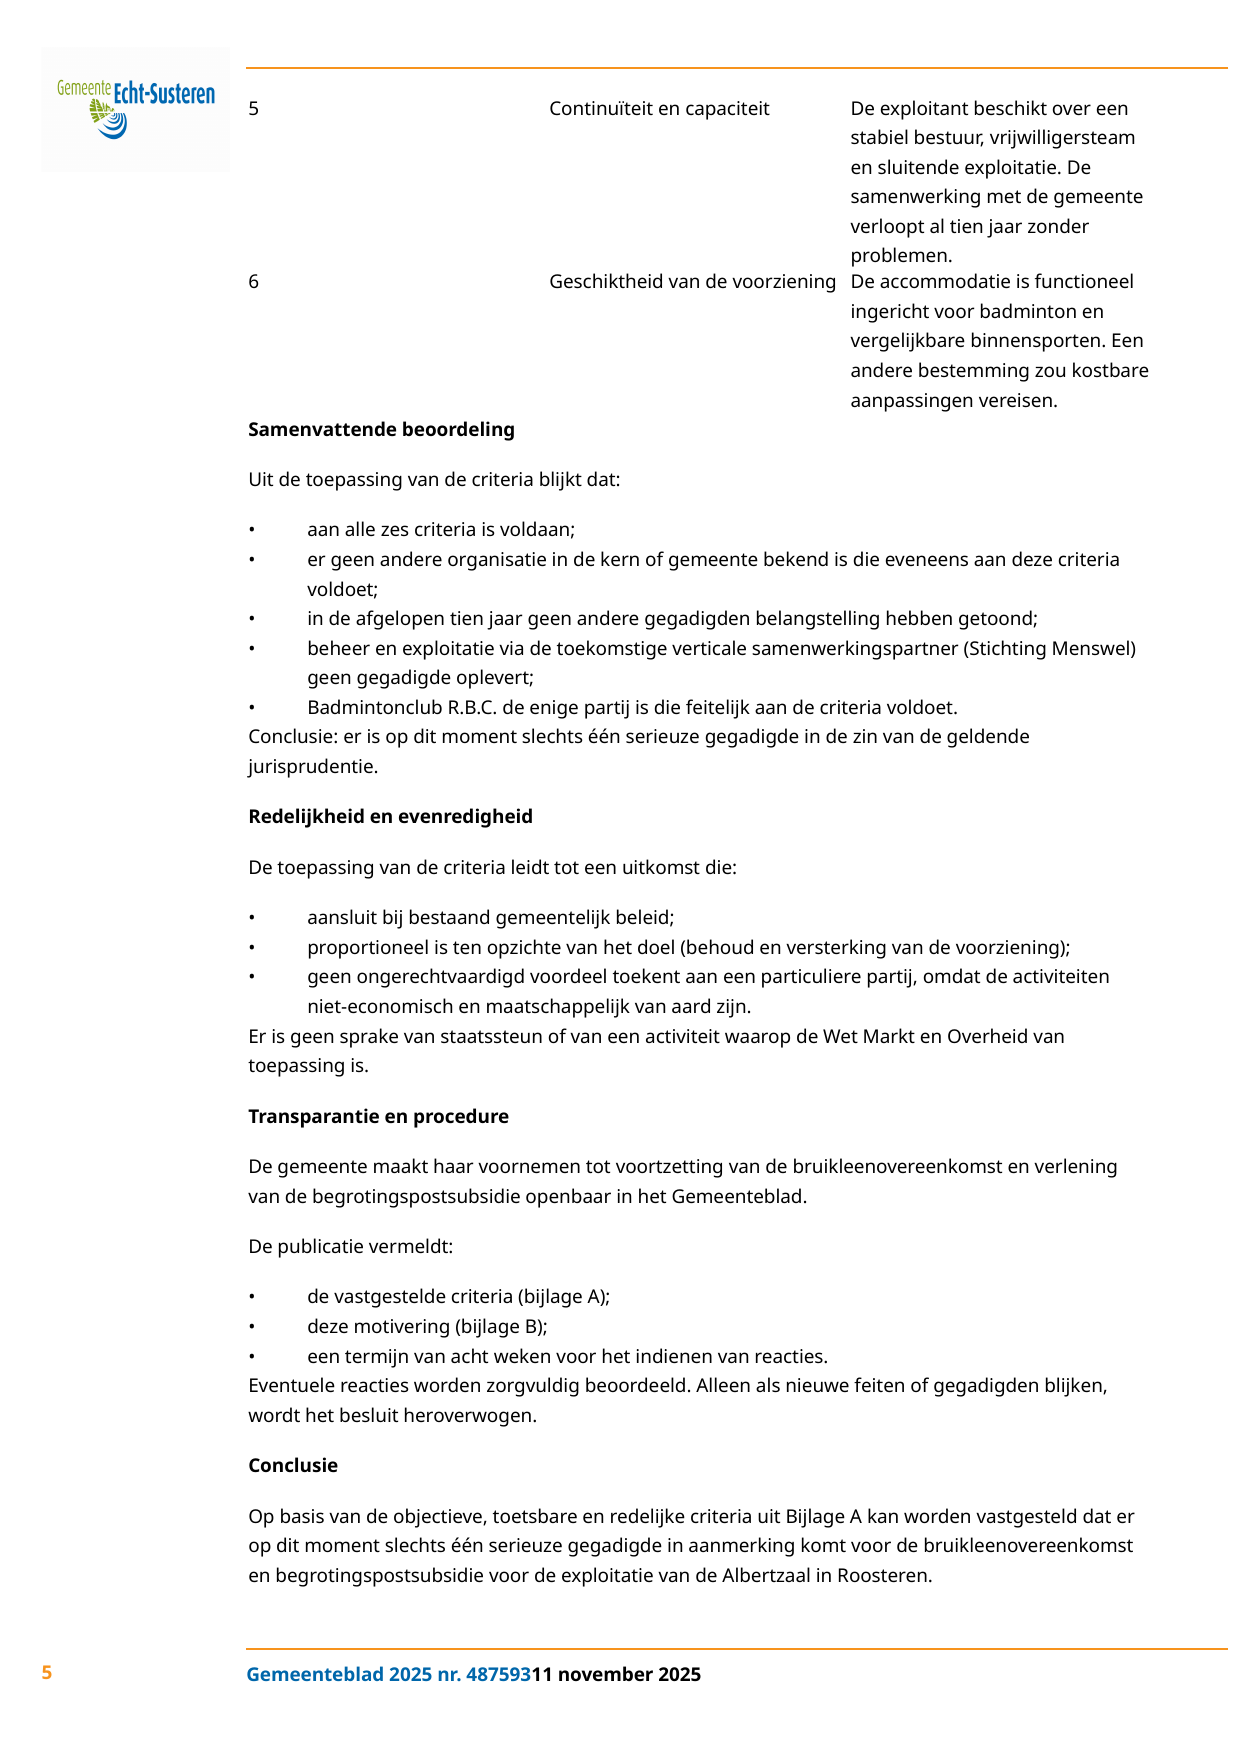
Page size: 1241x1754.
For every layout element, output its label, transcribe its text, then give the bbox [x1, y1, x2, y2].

text Conclusie [248, 1452, 1152, 1478]
table_cell 5 [248, 95, 549, 268]
text Er is geen sprake van staatssteun of van een activiteit waarop de Wet Markt en Overheid van toepassing is. [248, 1023, 1152, 1078]
text De gemeente maakt haar voornemen tot voortzetting van de bruikleenovereenkomst en verlening van de begrotingspostsubsidie openbaar in het Gemeenteblad. [248, 1153, 1152, 1208]
text Op basis van de objectieve, toetsbare en redelijke criteria uit Bijlage A kan worden vastgesteld dat er op dit moment slechts één serieuze gegadigde in aanmerking komt voor de bruikleenovereenkomst en begrotingspostsubsidie voor de exploitatie van de Albertzaal in Roosteren. [248, 1503, 1152, 1588]
picture [41, 47, 231, 172]
list aansluit bij bestaand gemeentelijk beleid; [248, 904, 1152, 930]
list een termijn van acht weken voor het indienen van reacties. [248, 1343, 1152, 1368]
list deze motivering (bijlage B); [248, 1313, 1152, 1339]
text De publicatie vermeldt: [248, 1233, 1152, 1259]
text Conclusie: er is op dit moment slechts één serieuze gegadigde in de zin van de geldende jurisprudentie. [248, 724, 1152, 779]
list er geen andere organisatie in de kern of gemeente bekend is die eveneens aan deze criteria voldoet; [248, 546, 1152, 601]
list aan alle zes criteria is voldaan; [248, 517, 1152, 542]
text Transparantie en procedure [248, 1103, 1152, 1128]
table_cell De exploitant beschikt over een stabiel bestuur, vrijwilligersteam en sluitende exploitatie. De samenwerking met de gemeente verloopt al tien jaar zonder problemen. [850, 95, 1152, 268]
table_cell De accommodatie is functioneel ingericht voor badminton en vergelijkbare binnensporten. Een andere bestemming zou kostbare aanpassingen vereisen. [850, 269, 1152, 412]
table_cell 6 [248, 269, 549, 412]
list beheer en exploitatie via de toekomstige verticale samenwerkingspartner (Stichting Menswel) geen gegadigde oplevert; [248, 635, 1152, 690]
list geen ongerechtvaardigd voordeel toekent aan een particuliere partij, omdat de activiteiten niet-economisch en maatschappelijk van aard zijn. [248, 964, 1152, 1019]
text De toepassing van de criteria leidt tot een uitkomst die: [248, 854, 1152, 880]
list in de afgelopen tien jaar geen andere gegadigden belangstelling hebben getoond; [248, 605, 1152, 631]
text Samenvattende beoordeling [248, 416, 1152, 441]
text Redelijkheid en evenredigheid [248, 804, 1152, 829]
text Eventuele reacties worden zorgvuldig beoordeeld. Alleen als nieuwe feiten of gegadigden blijken, wordt het besluit heroverwogen. [248, 1372, 1152, 1428]
text Uit de toepassing van de criteria blijkt dat: [248, 466, 1152, 492]
list Badmintonclub R.B.C. de enige partij is die feitelijk aan de criteria voldoet. [248, 694, 1152, 720]
table_cell Continuïteit en capaciteit [549, 95, 850, 268]
list de vastgestelde criteria (bijlage A); [248, 1284, 1152, 1309]
list proportioneel is ten opzichte van het doel (behoud en versterking van de voorziening); [248, 934, 1152, 960]
table_cell Geschiktheid van de voorziening [549, 269, 850, 412]
